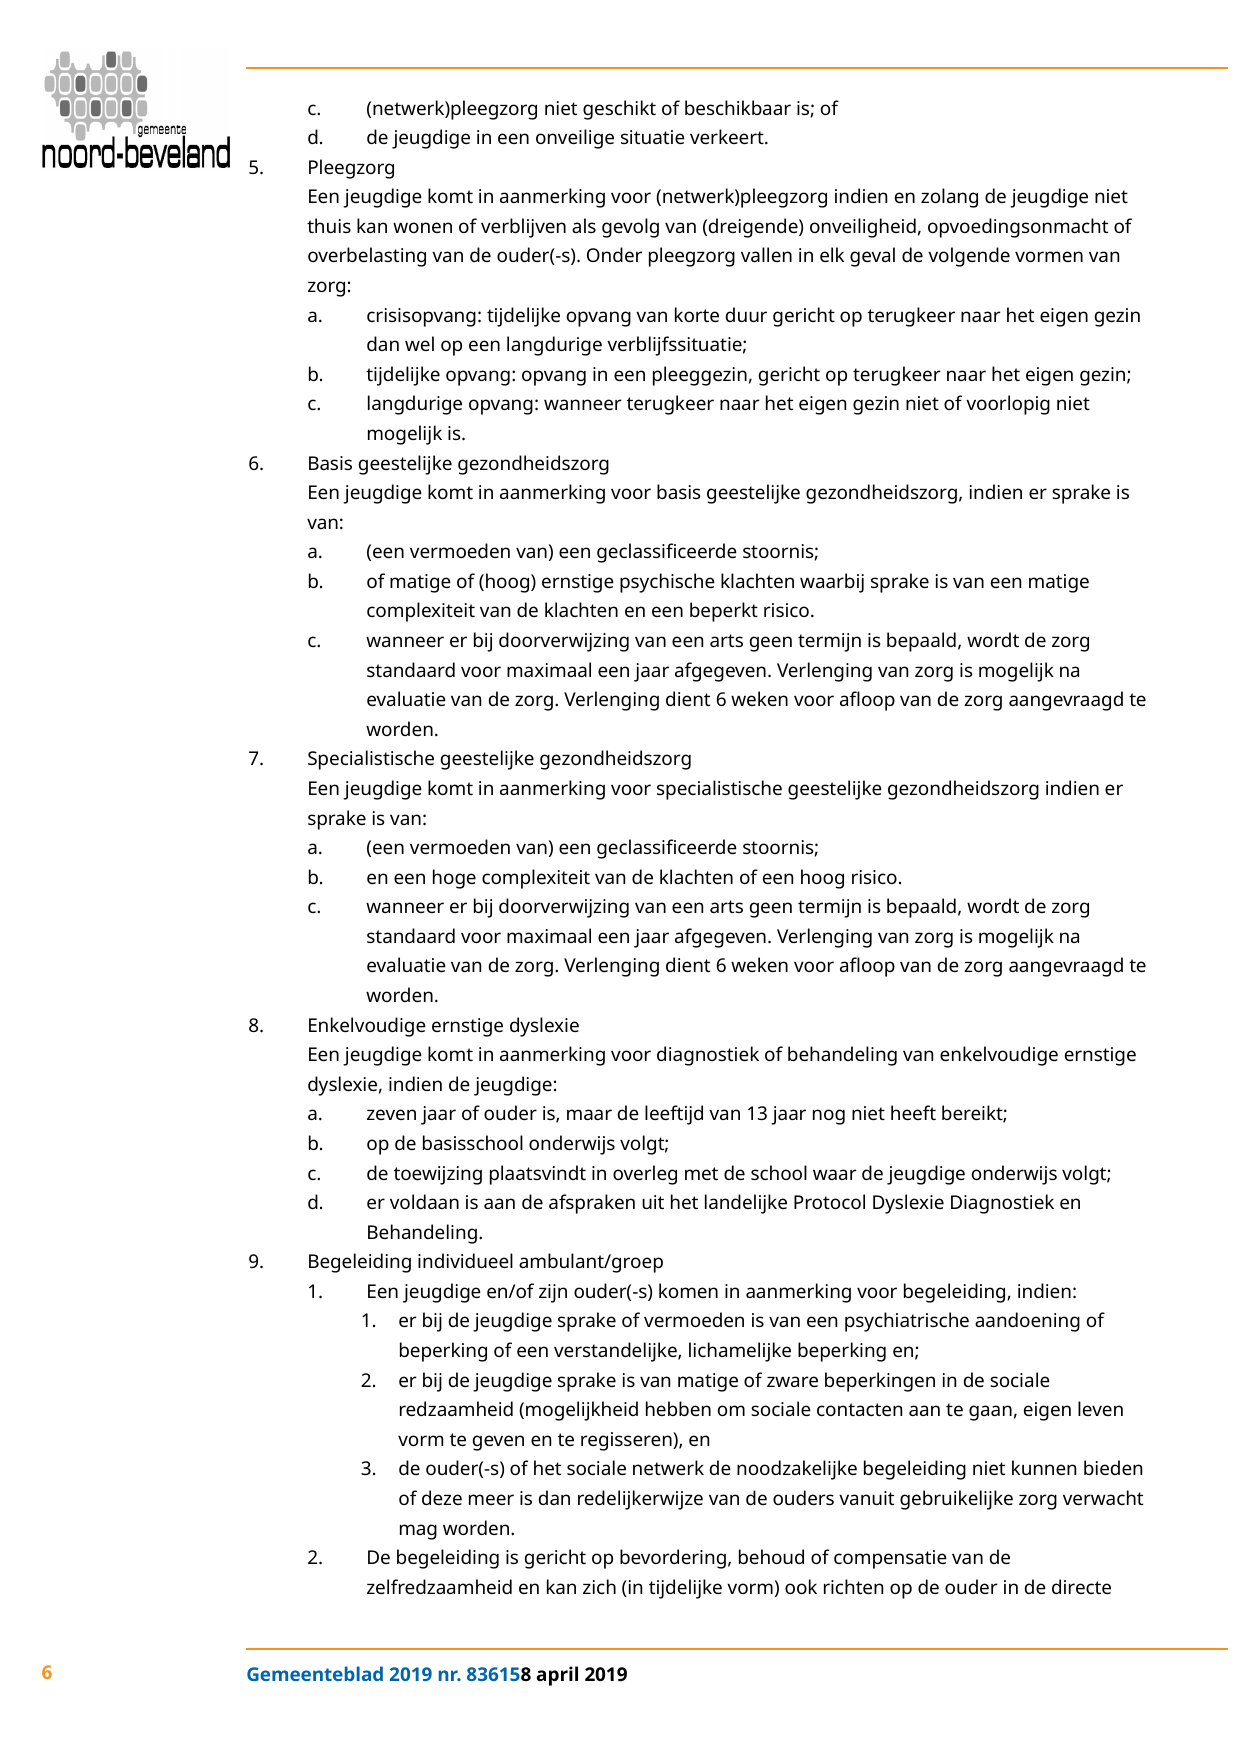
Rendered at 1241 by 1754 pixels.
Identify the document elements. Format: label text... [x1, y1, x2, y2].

list Een jeugdige komt in aanmerking voor (netwerk)pleegzorg indien en zolang de jeugdige niet thuis kan wonen of verblijven als gevolg van (dreigende) onveiligheid, opvoedingsonmacht of overbelasting van de ouder(-s). Onder pleegzorg vallen in elk geval de volgende vormen van zorg: [248, 183, 1152, 298]
list Begeleiding individueel ambulant/groep [248, 1248, 1152, 1274]
list Basis geestelijke gezondheidszorg [248, 450, 1152, 476]
list De begeleiding is gericht op bevordering, behoud of compensatie van de zelfredzaamheid en kan zich (in tijdelijke vorm) ook richten op de ouder in de directe [307, 1544, 1152, 1600]
list zeven jaar of ouder is, maar de leeftijd van 13 jaar nog niet heeft bereikt; [307, 1101, 1152, 1126]
list de ouder(-s) of het sociale netwerk de noodzakelijke begeleiding niet kunnen bieden [361, 1456, 1152, 1481]
list de jeugdige in een onveilige situatie verkeert. [307, 124, 1152, 150]
list Een jeugdige en/of zijn ouder(-s) komen in aanmerking voor begeleiding, indien: [307, 1278, 1152, 1304]
list (netwerk)pleegzorg niet geschikt of beschikbaar is; of [307, 95, 1152, 121]
list de toewijzing plaatsvindt in overleg met de school waar de jeugdige onderwijs volgt; [307, 1160, 1152, 1186]
list op de basisschool onderwijs volgt; [307, 1130, 1152, 1156]
list Pleegzorg [248, 154, 1152, 180]
list of matige of (hoog) ernstige psychische klachten waarbij sprake is van een matige complexiteit van de klachten en een beperkt risico. [307, 568, 1152, 623]
list Een jeugdige komt in aanmerking voor basis geestelijke gezondheidszorg, indien er sprake is van: [248, 479, 1152, 535]
list wanneer er bij doorverwijzing van een arts geen termijn is bepaald, wordt de zorg standaard voor maximaal een jaar afgegeven. Verlenging van zorg is mogelijk na evaluatie van de zorg. Verlenging dient 6 weken voor afloop van de zorg aangevraagd te worden. [307, 627, 1152, 742]
list (een vermoeden van) een geclassificeerde stoornis; [307, 538, 1152, 564]
list of deze meer is dan redelijkerwijze van de ouders vanuit gebruikelijke zorg verwacht mag worden. [361, 1485, 1152, 1541]
list Een jeugdige komt in aanmerking voor specialistische geestelijke gezondheidszorg indien er sprake is van: [248, 775, 1152, 831]
list en een hoge complexiteit van de klachten of een hoog risico. [307, 864, 1152, 890]
list er bij de jeugdige sprake of vermoeden is van een psychiatrische aandoening of beperking of een verstandelijke, lichamelijke beperking en; [361, 1308, 1152, 1363]
list Een jeugdige komt in aanmerking voor diagnostiek of behandeling van enkelvoudige ernstige dyslexie, indien de jeugdige: [248, 1041, 1152, 1097]
list langdurige opvang: wanneer terugkeer naar het eigen gezin niet of voorlopig niet mogelijk is. [307, 391, 1152, 446]
picture [41, 47, 231, 172]
list (een vermoeden van) een geclassificeerde stoornis; [307, 834, 1152, 860]
list er bij de jeugdige sprake is van matige of zware beperkingen in de sociale redzaamheid (mogelijkheid hebben om sociale contacten aan te gaan, eigen leven vorm te geven en te regisseren), en [361, 1367, 1152, 1452]
list er voldaan is aan de afspraken uit het landelijke Protocol Dyslexie Diagnostiek en Behandeling. [307, 1189, 1152, 1245]
list Specialistische geestelijke gezondheidszorg [248, 746, 1152, 771]
list crisisopvang: tijdelijke opvang van korte duur gericht op terugkeer naar het eigen gezin dan wel op een langdurige verblijfssituatie; [307, 302, 1152, 357]
list tijdelijke opvang: opvang in een pleeggezin, gericht op terugkeer naar het eigen gezin; [307, 361, 1152, 387]
list wanneer er bij doorverwijzing van een arts geen termijn is bepaald, wordt de zorg standaard voor maximaal een jaar afgegeven. Verlenging van zorg is mogelijk na evaluatie van de zorg. Verlenging dient 6 weken voor afloop van de zorg aangevraagd te worden. [307, 893, 1152, 1008]
list Enkelvoudige ernstige dyslexie [248, 1012, 1152, 1038]
